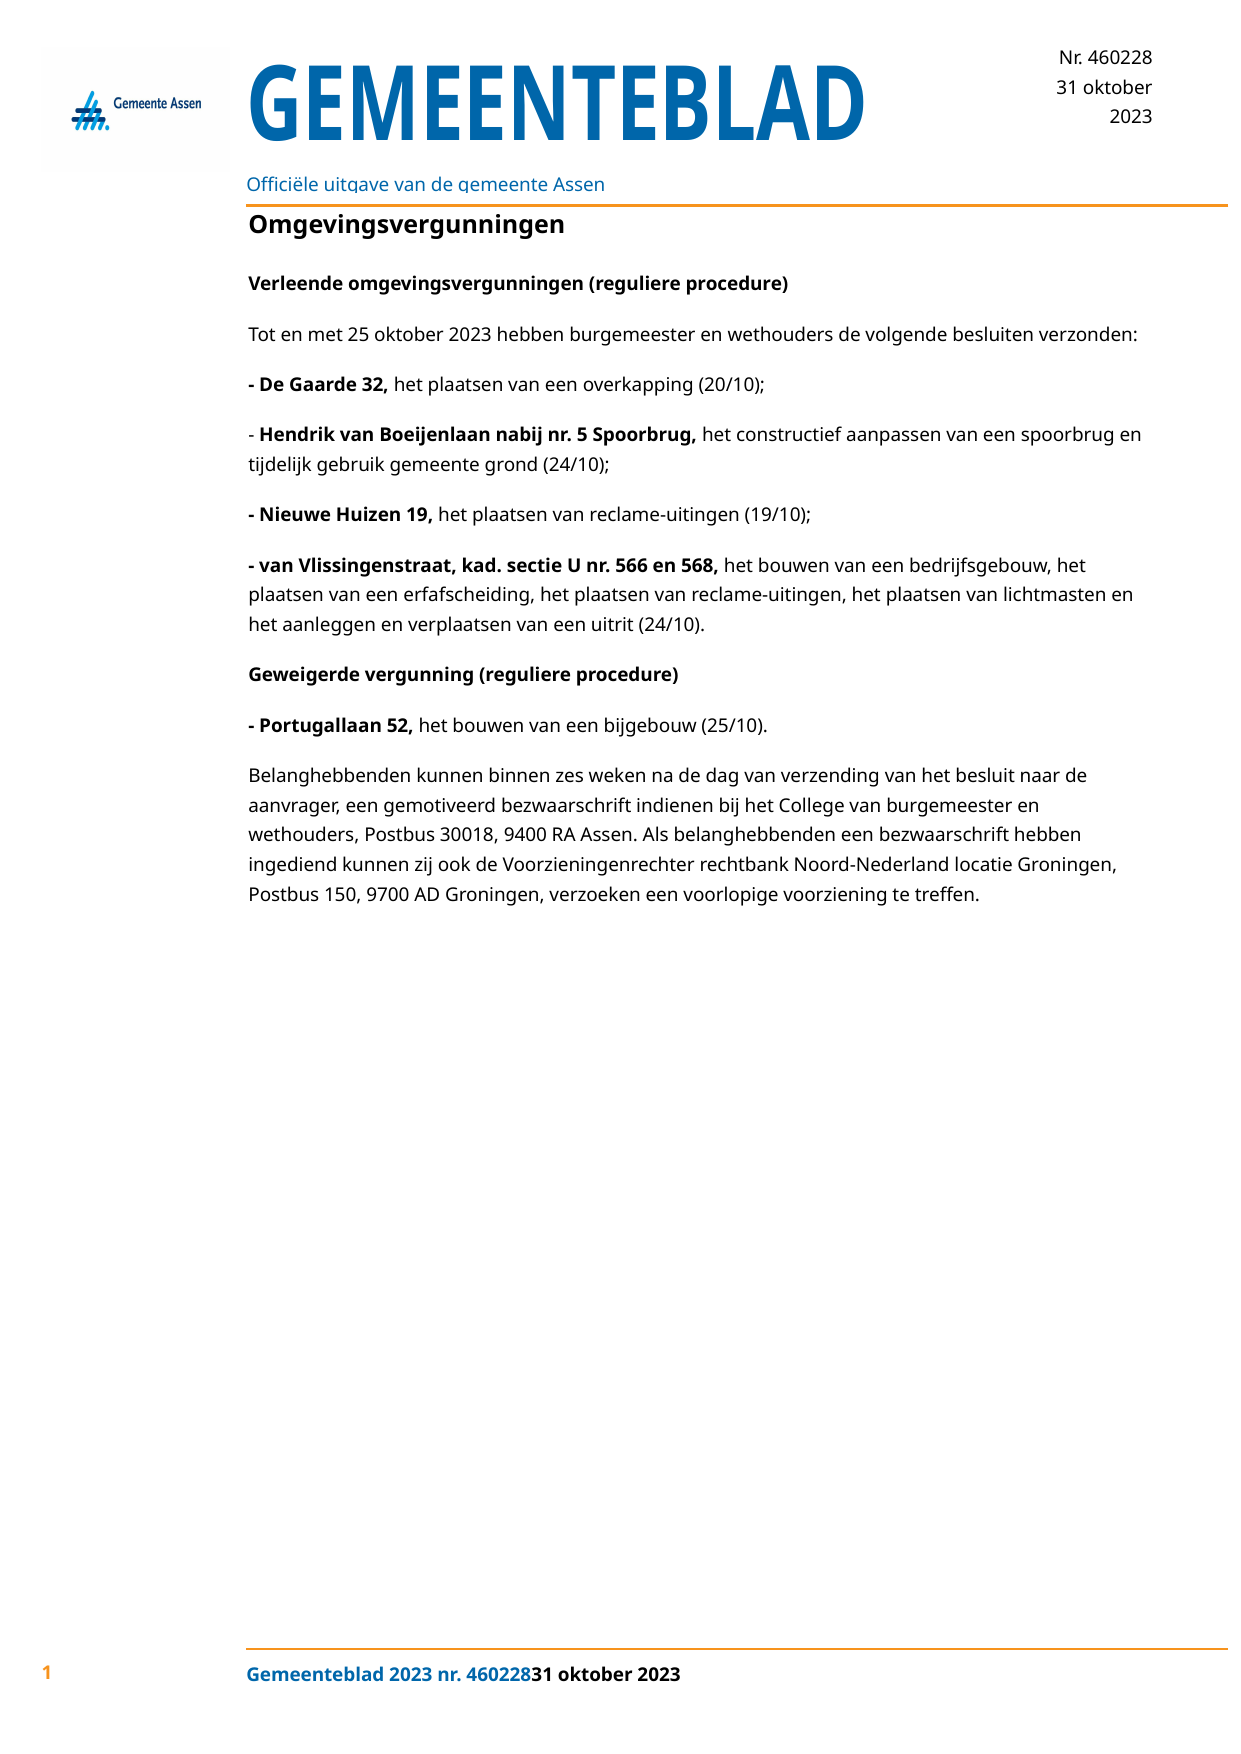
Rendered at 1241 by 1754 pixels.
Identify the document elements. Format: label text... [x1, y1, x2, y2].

text - Portugallaan 52, het bouwen van een bijgebouw (25/10). [248, 712, 1152, 738]
text - van Vlissingenstraat, kad. sectie U nr. 566 en 568, het bouwen van een bedrijfsgebouw, het plaatsen van een erfafscheiding, het plaatsen van reclame-uitingen, het plaatsen van lichtmasten en het aanleggen en verplaatsen van een uitrit (24/10). [248, 552, 1152, 637]
text - De Gaarde 32, het plaatsen van een overkapping (20/10); [248, 371, 1152, 397]
text Tot en met 25 oktober 2023 hebben burgemeester en wethouders de volgende besluiten verzonden: [248, 321, 1152, 346]
text Omgevingsvergunningen [248, 207, 1152, 241]
text Belanghebbenden kunnen binnen zes weken na de dag van verzending van het besluit naar de aanvrager, een gemotiveerd bezwaarschrift indienen bij het College van burgemeester en wethouders, Postbus 30018, 9400 RA Assen. Als belanghebbenden een bezwaarschrift hebben ingediend kunnen zij ook de Voorzieningenrechter rechtbank Noord-Nederland locatie Groningen, Postbus 150, 9700 AD Groningen, verzoeken een voorlopige voorziening te treffen. [248, 762, 1152, 906]
picture [41, 47, 231, 172]
text - Nieuwe Huizen 19, het plaatsen van reclame-uitingen (19/10); [248, 502, 1152, 527]
text - Hendrik van Boeijenlaan nabij nr. 5 Spoorbrug, het constructief aanpassen van een spoorbrug en tijdelijk gebruik gemeente grond (24/10); [248, 422, 1152, 477]
text Geweigerde vergunning (reguliere procedure) [248, 662, 1152, 687]
text Verleende omgevingsvergunningen (reguliere procedure) [248, 270, 1152, 296]
